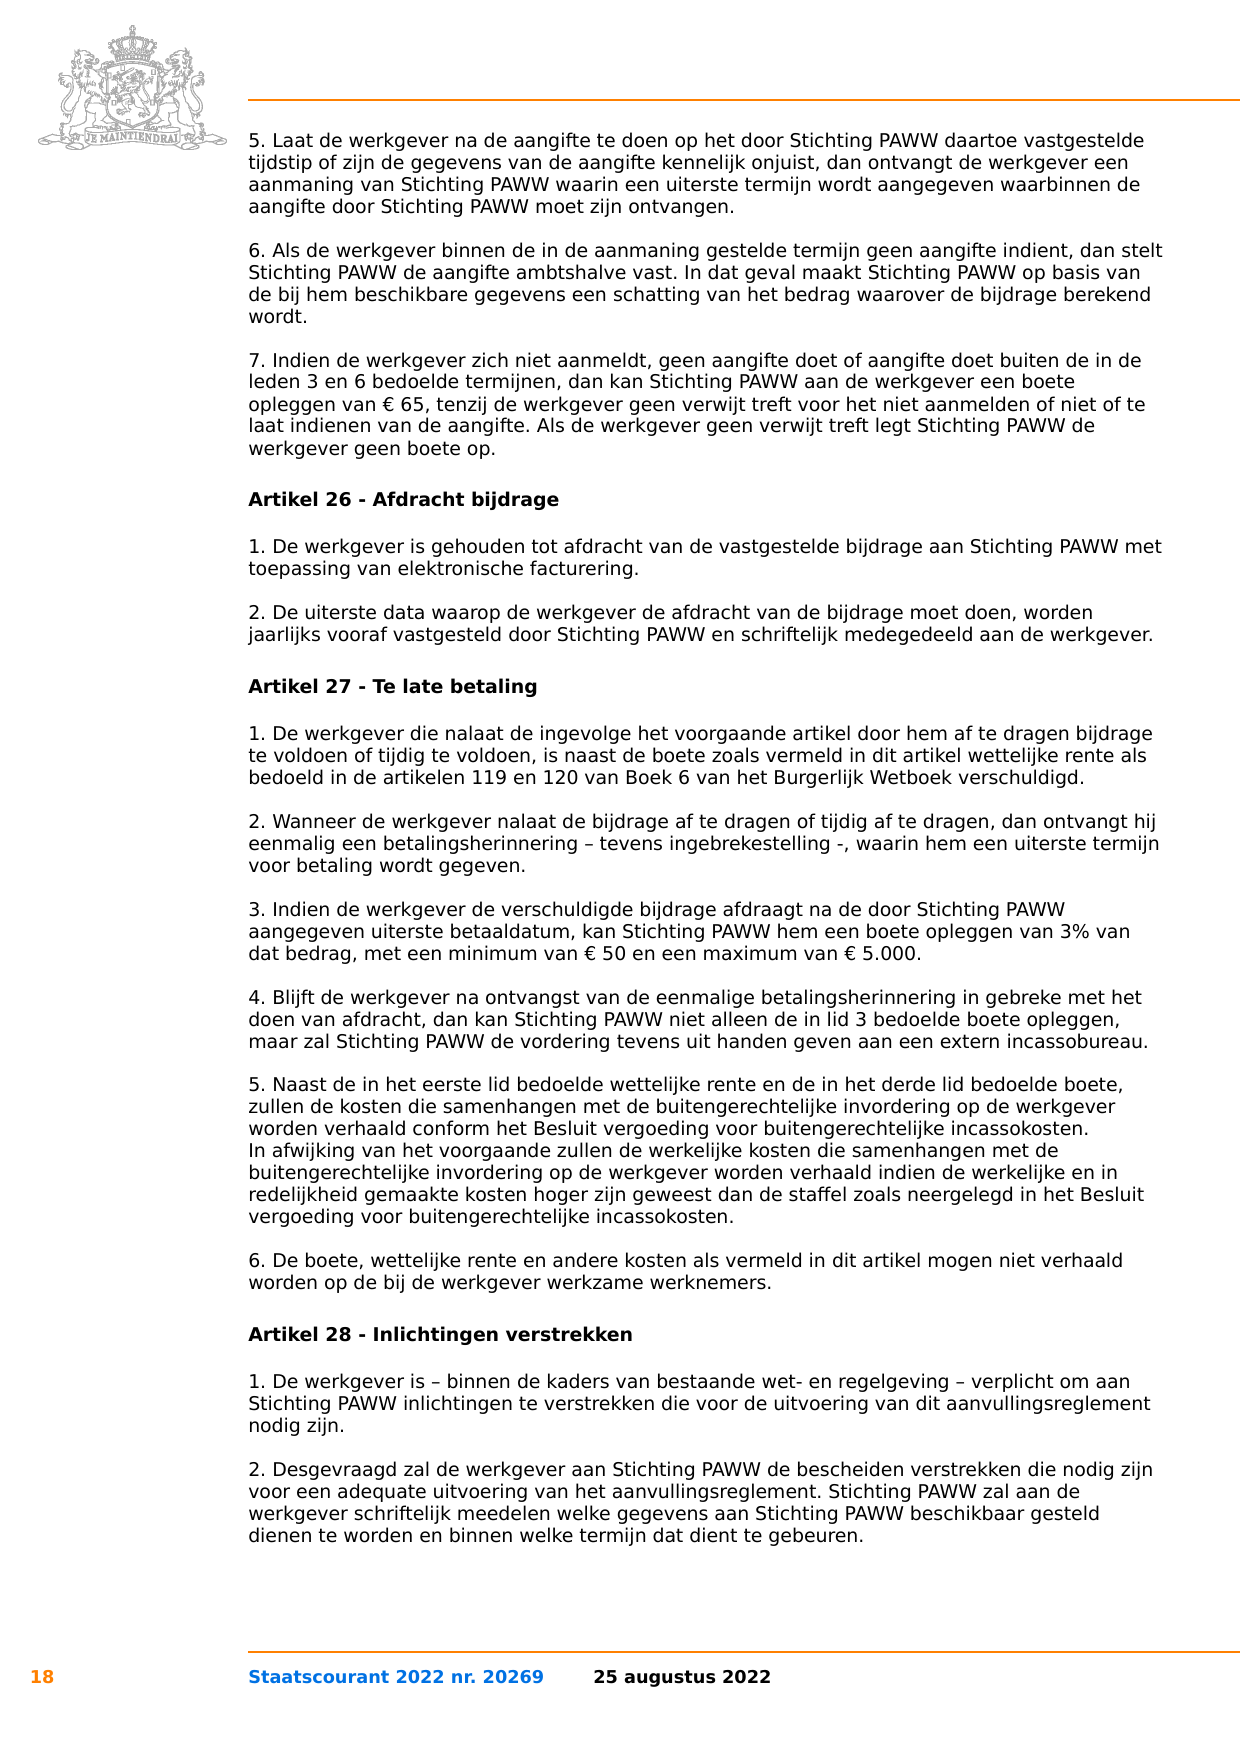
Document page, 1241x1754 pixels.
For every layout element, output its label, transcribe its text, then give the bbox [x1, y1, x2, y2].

text 5. Laat de werkgever na de aangifte te doen op het door Stichting PAWW daartoe vastgestelde tijdstip of zijn de gegevens van de aangifte kennelijk onjuist, dan ontvangt de werkgever een aanmaning van Stichting PAWW waarin een uiterste termijn wordt aangegeven waarbinnen de aangifte door Stichting PAWW moet zijn ontvangen. [248, 130, 1163, 218]
text 1. De werkgever die nalaat de ingevolge het voorgaande artikel door hem af te dragen bijdrage te voldoen of tijdig te voldoen, is naast de boete zoals vermeld in dit artikel wettelijke rente als bedoeld in de artikelen 119 en 120 van Boek 6 van het Burgerlijk Wetboek verschuldigd. [248, 723, 1163, 789]
text 2. De uiterste data waarop de werkgever de afdracht van de bijdrage moet doen, worden jaarlijks vooraf vastgesteld door Stichting PAWW en schriftelijk medegedeeld aan de werkgever. [248, 602, 1163, 646]
subtitle Artikel 28 - Inlichtingen verstrekken [248, 1324, 1163, 1346]
text 2. Wanneer de werkgever nalaat de bijdrage af te dragen of tijdig af te dragen, dan ontvangt hij eenmalig een betalingsherinnering – tevens ingebrekestelling -, waarin hem een uiterste termijn voor betaling wordt gegeven. [248, 811, 1163, 877]
picture [38, 25, 227, 150]
text 3. Indien de werkgever de verschuldigde bijdrage afdraagt na de door Stichting PAWW aangegeven uiterste betaaldatum, kan Stichting PAWW hem een boete opleggen van 3% van dat bedrag, met een minimum van € 50 en een maximum van € 5.000. [248, 899, 1163, 965]
subtitle Artikel 26 - Afdracht bijdrage [248, 489, 1163, 511]
text 5. Naast de in het eerste lid bedoelde wettelijke rente en de in het derde lid bedoelde boete, zullen de kosten die samenhangen met de buitengerechtelijke invordering op de werkgever worden verhaald conform het Besluit vergoeding voor buitengerechtelijke incassokosten. [248, 1074, 1163, 1140]
text 6. Als de werkgever binnen de in de aanmaning gestelde termijn geen aangifte indient, dan stelt Stichting PAWW de aangifte ambtshalve vast. In dat geval maakt Stichting PAWW op basis van de bij hem beschikbare gegevens een schatting van het bedrag waarover de bijdrage berekend wordt. [248, 240, 1163, 328]
text 1. De werkgever is gehouden tot afdracht van de vastgestelde bijdrage aan Stichting PAWW met toepassing van elektronische facturering. [248, 536, 1163, 580]
text 6. De boete, wettelijke rente en andere kosten als vermeld in dit artikel mogen niet verhaald worden op de bij de werkgever werkzame werknemers. [248, 1250, 1163, 1294]
text 1. De werkgever is – binnen de kaders van bestaande wet- en regelgeving – verplicht om aan Stichting PAWW inlichtingen te verstrekken die voor de uitvoering van dit aanvullingsreglement nodig zijn. [248, 1371, 1163, 1437]
subtitle Artikel 27 - Te late betaling [248, 676, 1163, 698]
text In afwijking van het voorgaande zullen de werkelijke kosten die samenhangen met de buitengerechtelijke invordering op de werkgever worden verhaald indien de werkelijke en in redelijkheid gemaakte kosten hoger zijn geweest dan de staffel zoals neergelegd in het Besluit vergoeding voor buitengerechtelijke incassokosten. [248, 1140, 1163, 1228]
text 2. Desgevraagd zal de werkgever aan Stichting PAWW de bescheiden verstrekken die nodig zijn voor een adequate uitvoering van het aanvullingsreglement. Stichting PAWW zal aan de werkgever schriftelijk meedelen welke gegevens aan Stichting PAWW beschikbaar gesteld dienen te worden en binnen welke termijn dat dient te gebeuren. [248, 1459, 1163, 1547]
text 7. Indien de werkgever zich niet aanmeldt, geen aangifte doet of aangifte doet buiten de in de leden 3 en 6 bedoelde termijnen, dan kan Stichting PAWW aan de werkgever een boete opleggen van € 65, tenzij de werkgever geen verwijt treft voor het niet aanmelden of niet of te laat indienen van de aangifte. Als de werkgever geen verwijt treft legt Stichting PAWW de werkgever geen boete op. [248, 349, 1163, 459]
text 4. Blijft de werkgever na ontvangst van de eenmalige betalingsherinnering in gebreke met het doen van afdracht, dan kan Stichting PAWW niet alleen de in lid 3 bedoelde boete opleggen, maar zal Stichting PAWW de vordering tevens uit handen geven aan een extern incassobureau. [248, 987, 1163, 1052]
